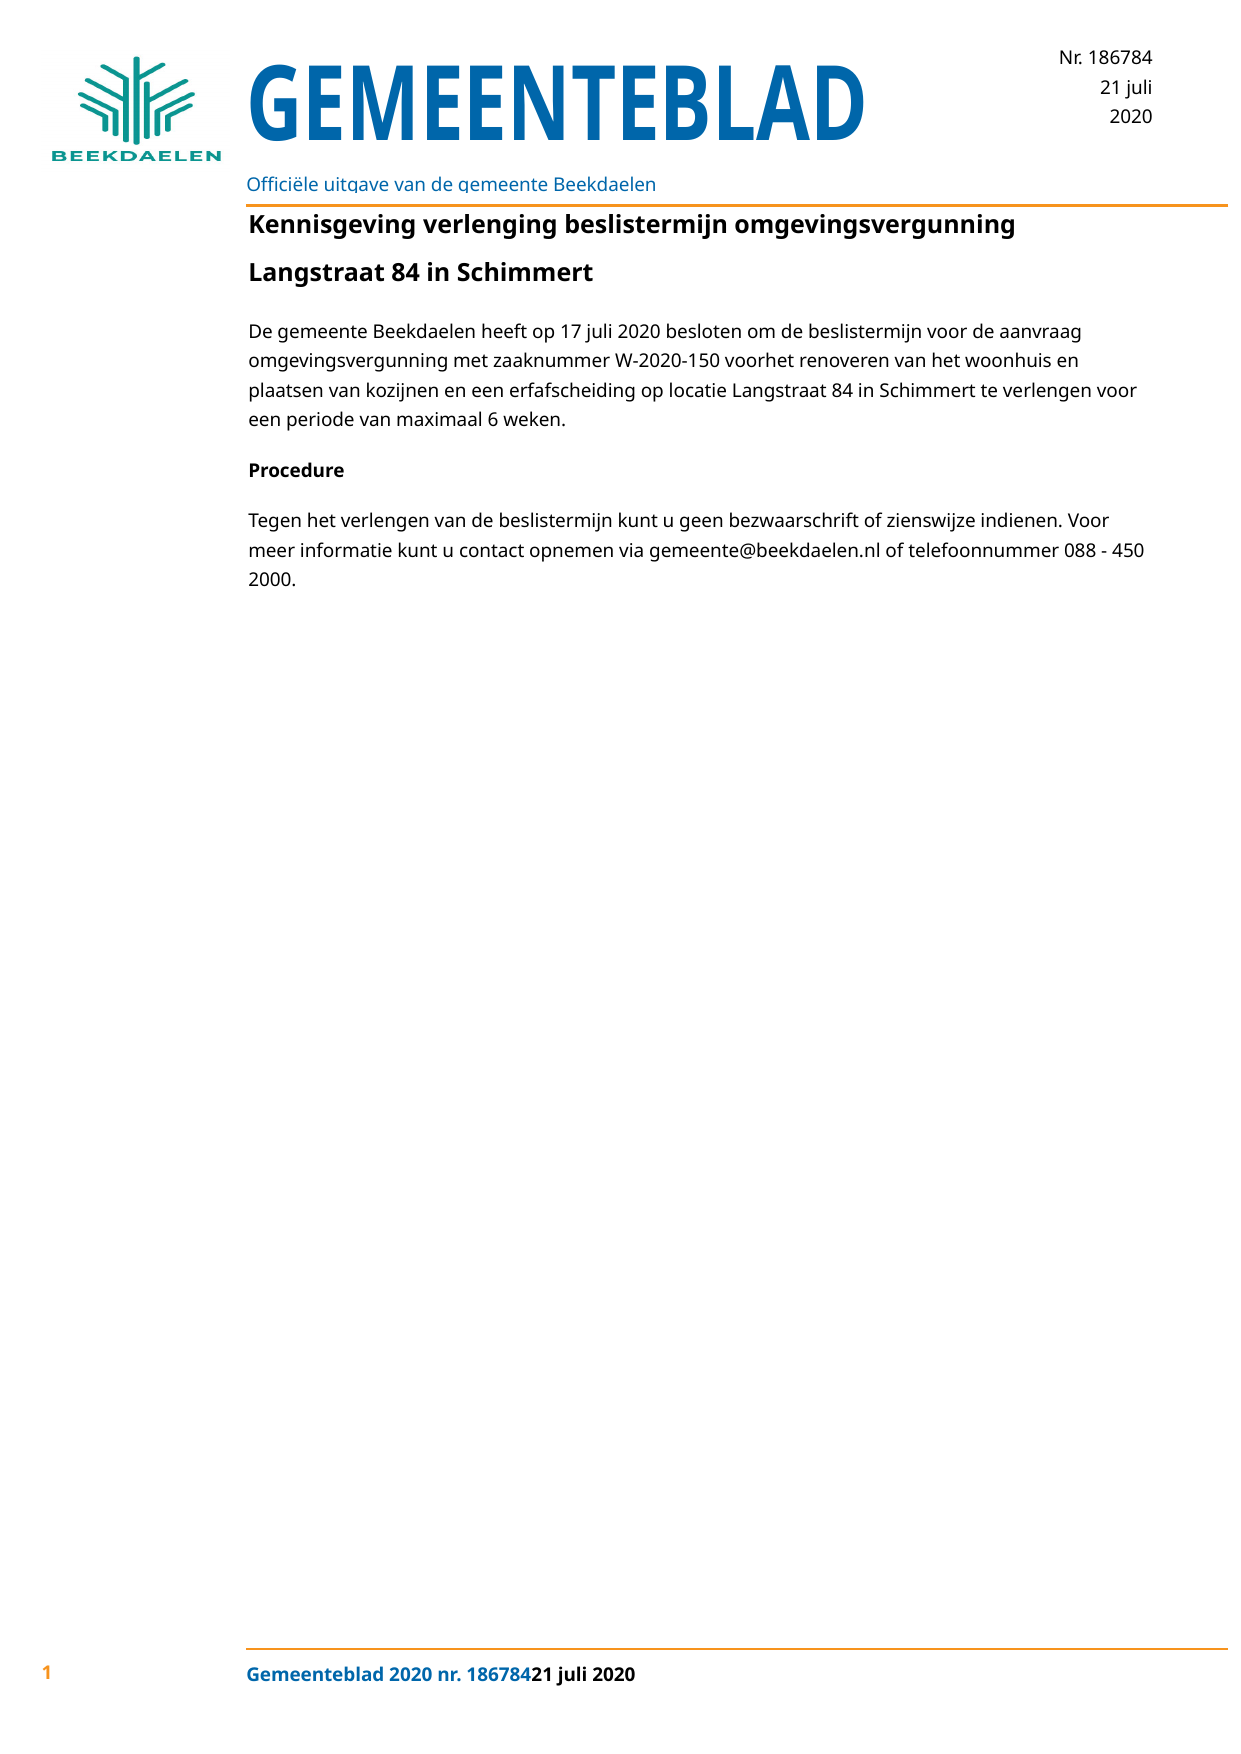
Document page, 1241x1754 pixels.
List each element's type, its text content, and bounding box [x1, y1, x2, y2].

text Tegen het verlengen van de beslistermijn kunt u geen bezwaarschrift of zienswijze indienen. Voor meer informatie kunt u contact opnemen via gemeente@beekdaelen.nl of telefoonnummer 088 - 450 2000. [248, 507, 1152, 592]
text De gemeente Beekdaelen heeft op 17 juli 2020 besloten om de beslistermijn voor de aanvraag omgevingsvergunning met zaaknummer W-2020-150 voorhet renoveren van het woonhuis en plaatsen van kozijnen en een erfafscheiding op locatie Langstraat 84 in Schimmert te verlengen voor een periode van maximaal 6 weken. [248, 318, 1152, 432]
text Kennisgeving verlenging beslistermijn omgevingsvergunning Langstraat 84 in Schimmert [248, 207, 1152, 288]
picture [41, 47, 231, 172]
text Procedure [248, 457, 1152, 483]
